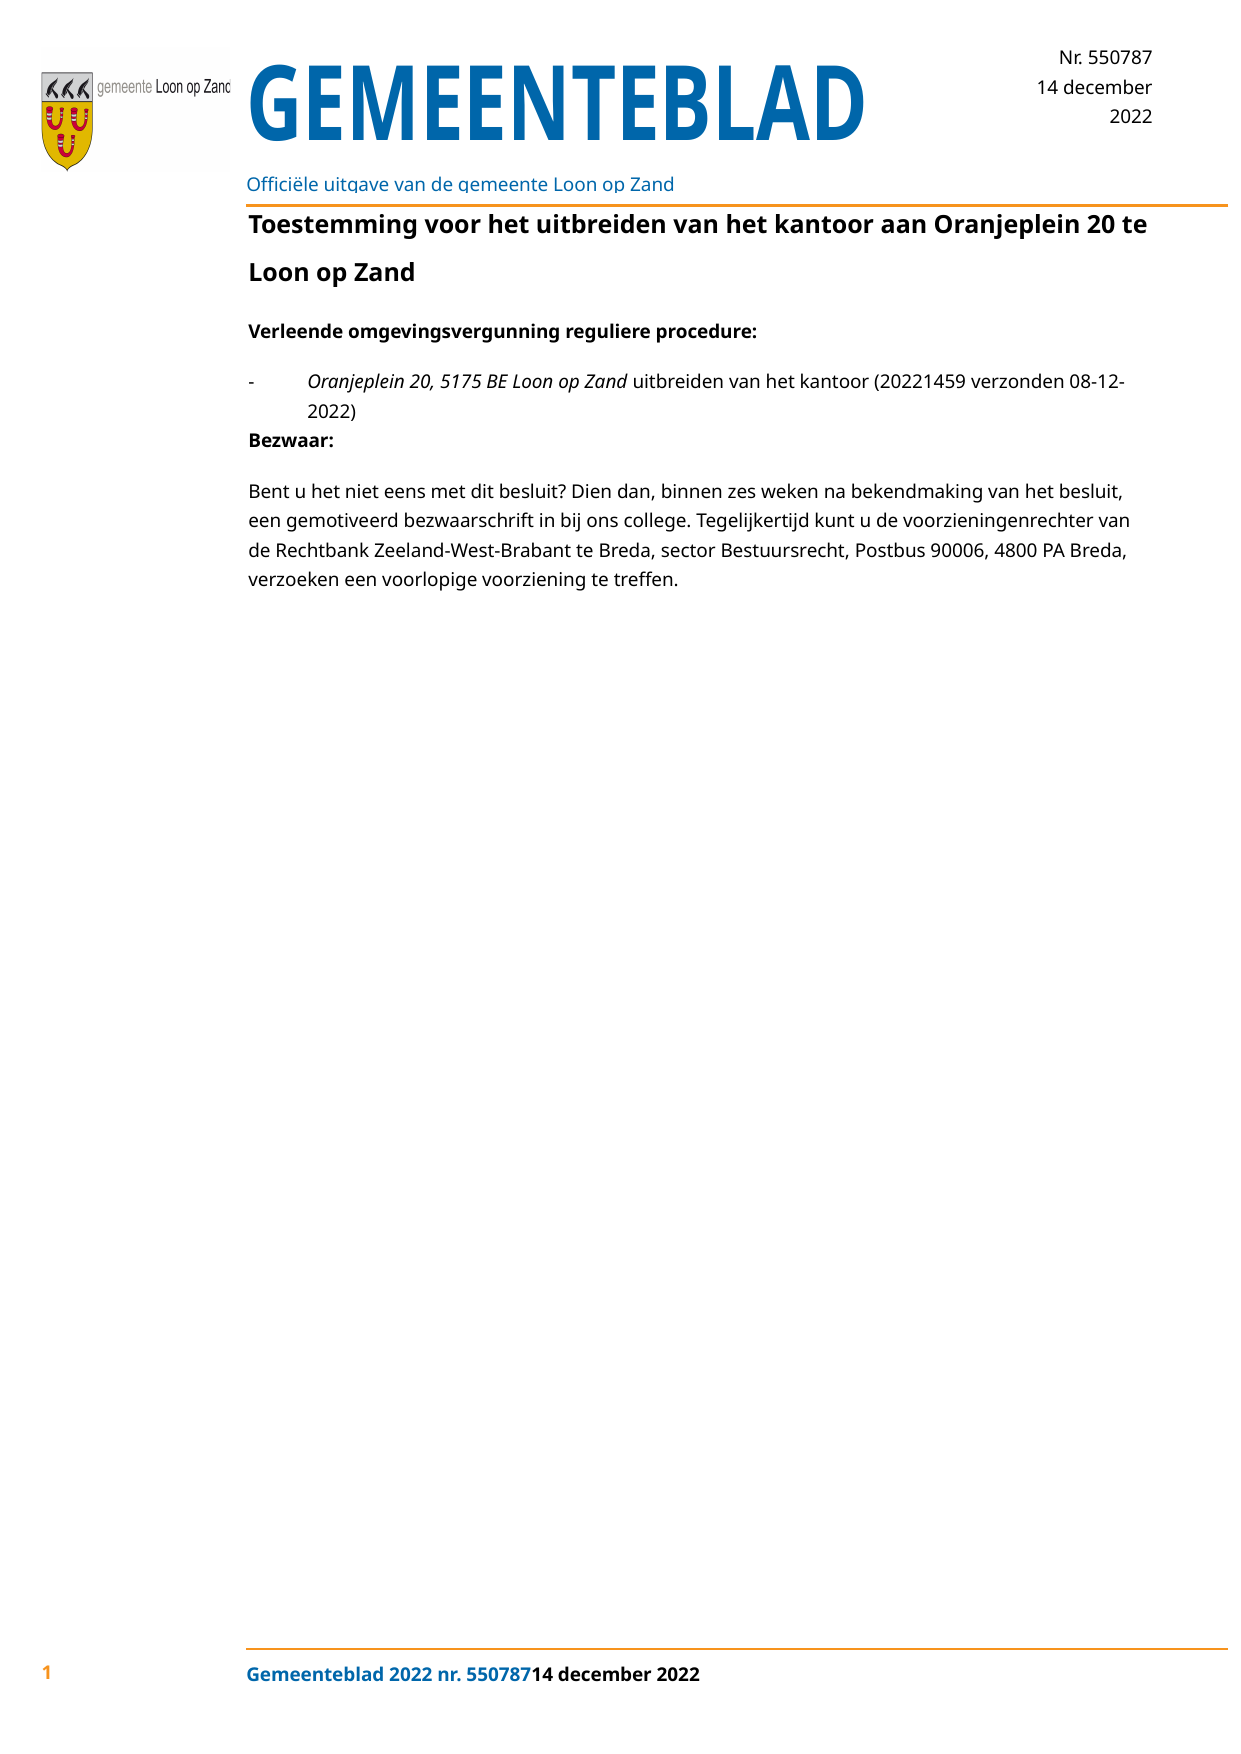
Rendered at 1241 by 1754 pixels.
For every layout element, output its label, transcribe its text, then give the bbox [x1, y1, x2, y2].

text Bezwaar: [248, 427, 1152, 453]
text Verleende omgevingsvergunning reguliere procedure: [248, 318, 1152, 344]
text Toestemming voor het uitbreiden van het kantoor aan Oranjeplein 20 te Loon op Zand [248, 207, 1152, 288]
list Oranjeplein 20, 5175 BE Loon op Zand uitbreiden van het kantoor (20221459 verzonden 08-12-2022) [248, 368, 1152, 424]
text Bent u het niet eens met dit besluit? Dien dan, binnen zes weken na bekendmaking van het besluit, een gemotiveerd bezwaarschrift in bij ons college. Tegelijkertijd kunt u de voorzieningenrechter van de Rechtbank Zeeland-West-Brabant te Breda, sector Bestuursrecht, Postbus 90006, 4800 PA Breda, verzoeken een voorlopige voorziening te treffen. [248, 478, 1152, 592]
picture [41, 47, 231, 172]
